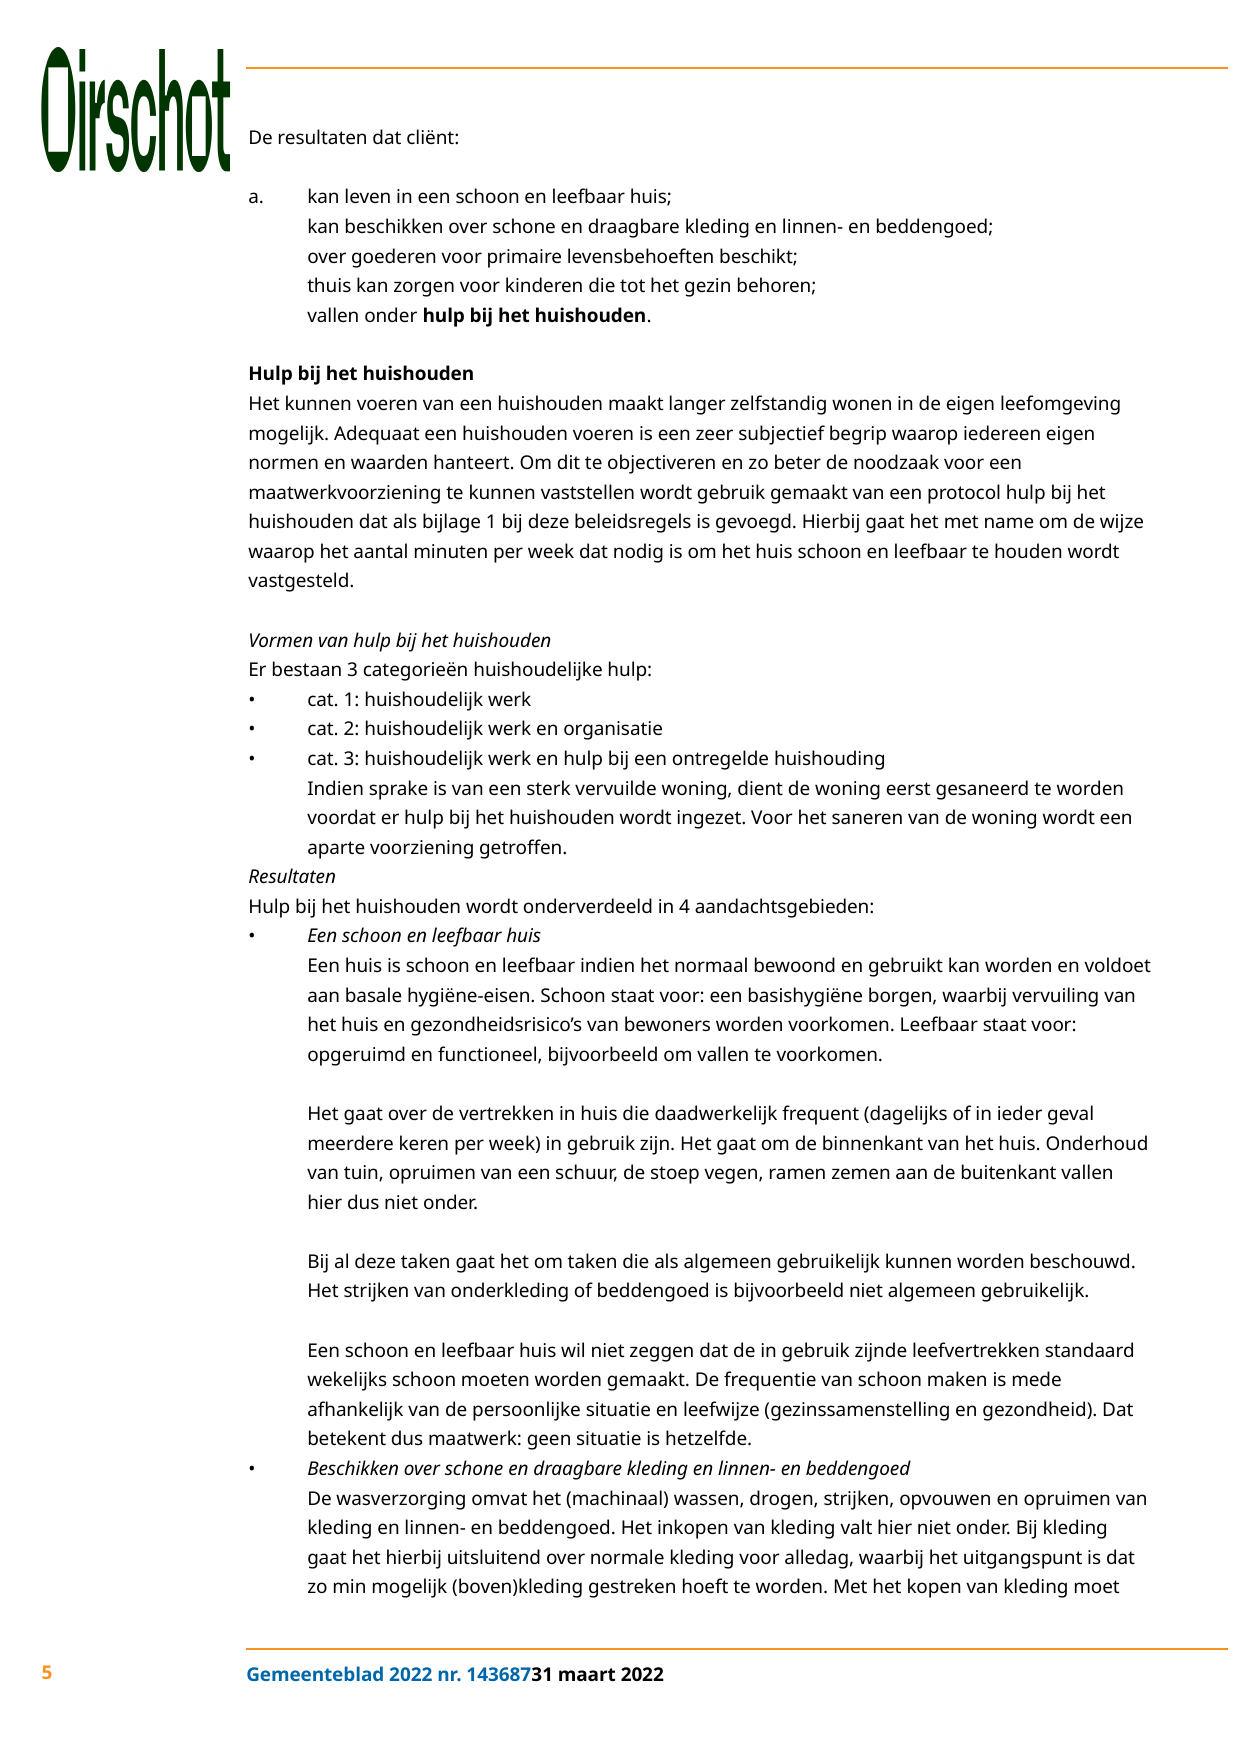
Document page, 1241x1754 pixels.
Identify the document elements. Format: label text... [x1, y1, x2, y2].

text Hulp bij het huishouden wordt onderverdeeld in 4 aandachtsgebieden: [248, 893, 1152, 919]
list Een huis is schoon en leefbaar indien het normaal bewoond en gebruikt kan worden en voldoet aan basale hygiëne-eisen. Schoon staat voor: een basishygiëne borgen, waarbij vervuiling van het huis en gezondheidsrisico’s van bewoners worden voorkomen. Leefbaar staat voor: opgeruimd en functioneel, bijvoorbeeld om vallen te voorkomen. [248, 952, 1152, 1067]
text Resultaten [248, 863, 1152, 889]
list cat. 3: huishoudelijk werk en hulp bij een ontregelde huishouding [248, 745, 1152, 771]
list Bij al deze taken gaat het om taken die als algemeen gebruikelijk kunnen worden beschouwd. Het strijken van onderkleding of beddengoed is bijvoorbeeld niet algemeen gebruikelijk. [248, 1248, 1152, 1303]
list cat. 2: huishoudelijk werk en organisatie [248, 716, 1152, 741]
list Een schoon en leefbaar huis wil niet zeggen dat de in gebruik zijnde leefvertrekken standaard wekelijks schoon moeten worden gemaakt. De frequentie van schoon maken is mede afhankelijk van de persoonlijke situatie en leefwijze (gezinssamenstelling en gezondheid). Dat betekent dus maatwerk: geen situatie is hetzelfde. [248, 1337, 1152, 1451]
list Het gaat over de vertrekken in huis die daadwerkelijk frequent (dagelijks of in ieder geval meerdere keren per week) in gebruik zijn. Het gaat om de binnenkant van het huis. Onderhoud van tuin, opruimen van een schuur, de stoep vegen, ramen zemen aan de buitenkant vallen hier dus niet onder. [248, 1100, 1152, 1214]
list Een schoon en leefbaar huis [248, 923, 1152, 948]
table_header De resultaten dat cliënt: kan leven in een schoon en leefbaar huis; kan beschikken over schone en draagbare kleding en linnen- en beddengoed; over goederen voor primaire levensbehoeften beschikt; thuis kan zorgen voor kinderen die tot het gezin behoren; vallen onder hulp bij het huishouden. [248, 125, 1152, 328]
text Vormen van hulp bij het huishouden [248, 627, 1152, 652]
list De wasverzorging omvat het (machinaal) wassen, drogen, strijken, opvouwen en opruimen van kleding en linnen- en beddengoed. Het inkopen van kleding valt hier niet onder. Bij kleding gaat het hierbij uitsluitend over normale kleding voor alledag, waarbij het uitgangspunt is dat zo min mogelijk (boven)kleding gestreken hoeft te worden. Met het kopen van kleding moet [248, 1485, 1152, 1599]
list Beschikken over schone en draagbare kleding en linnen- en beddengoed [248, 1455, 1152, 1481]
list cat. 1: huishoudelijk werk [248, 686, 1152, 712]
text Er bestaan 3 categorieën huishoudelijke hulp: [248, 656, 1152, 682]
text Het kunnen voeren van een huishouden maakt langer zelfstandig wonen in de eigen leefomgeving mogelijk. Adequaat een huishouden voeren is een zeer subjectief begrip waarop iedereen eigen normen en waarden hanteert. Om dit te objectiveren en zo beter de noodzaak voor een maatwerkvoorziening te kunnen vaststellen wordt gebruik gemaakt van een protocol hulp bij het huishouden dat als bijlage 1 bij deze beleidsregels is gevoegd. Hierbij gaat het met name om de wijze waarop het aantal minuten per week dat nodig is om het huis schoon en leefbaar te houden wordt vastgesteld. [248, 390, 1152, 593]
text Hulp bij het huishouden [248, 361, 1152, 386]
list Indien sprake is van een sterk vervuilde woning, dient de woning eerst gesaneerd te worden voordat er hulp bij het huishouden wordt ingezet. Voor het saneren van de woning wordt een aparte voorziening getroffen. [248, 775, 1152, 859]
picture [41, 47, 231, 172]
